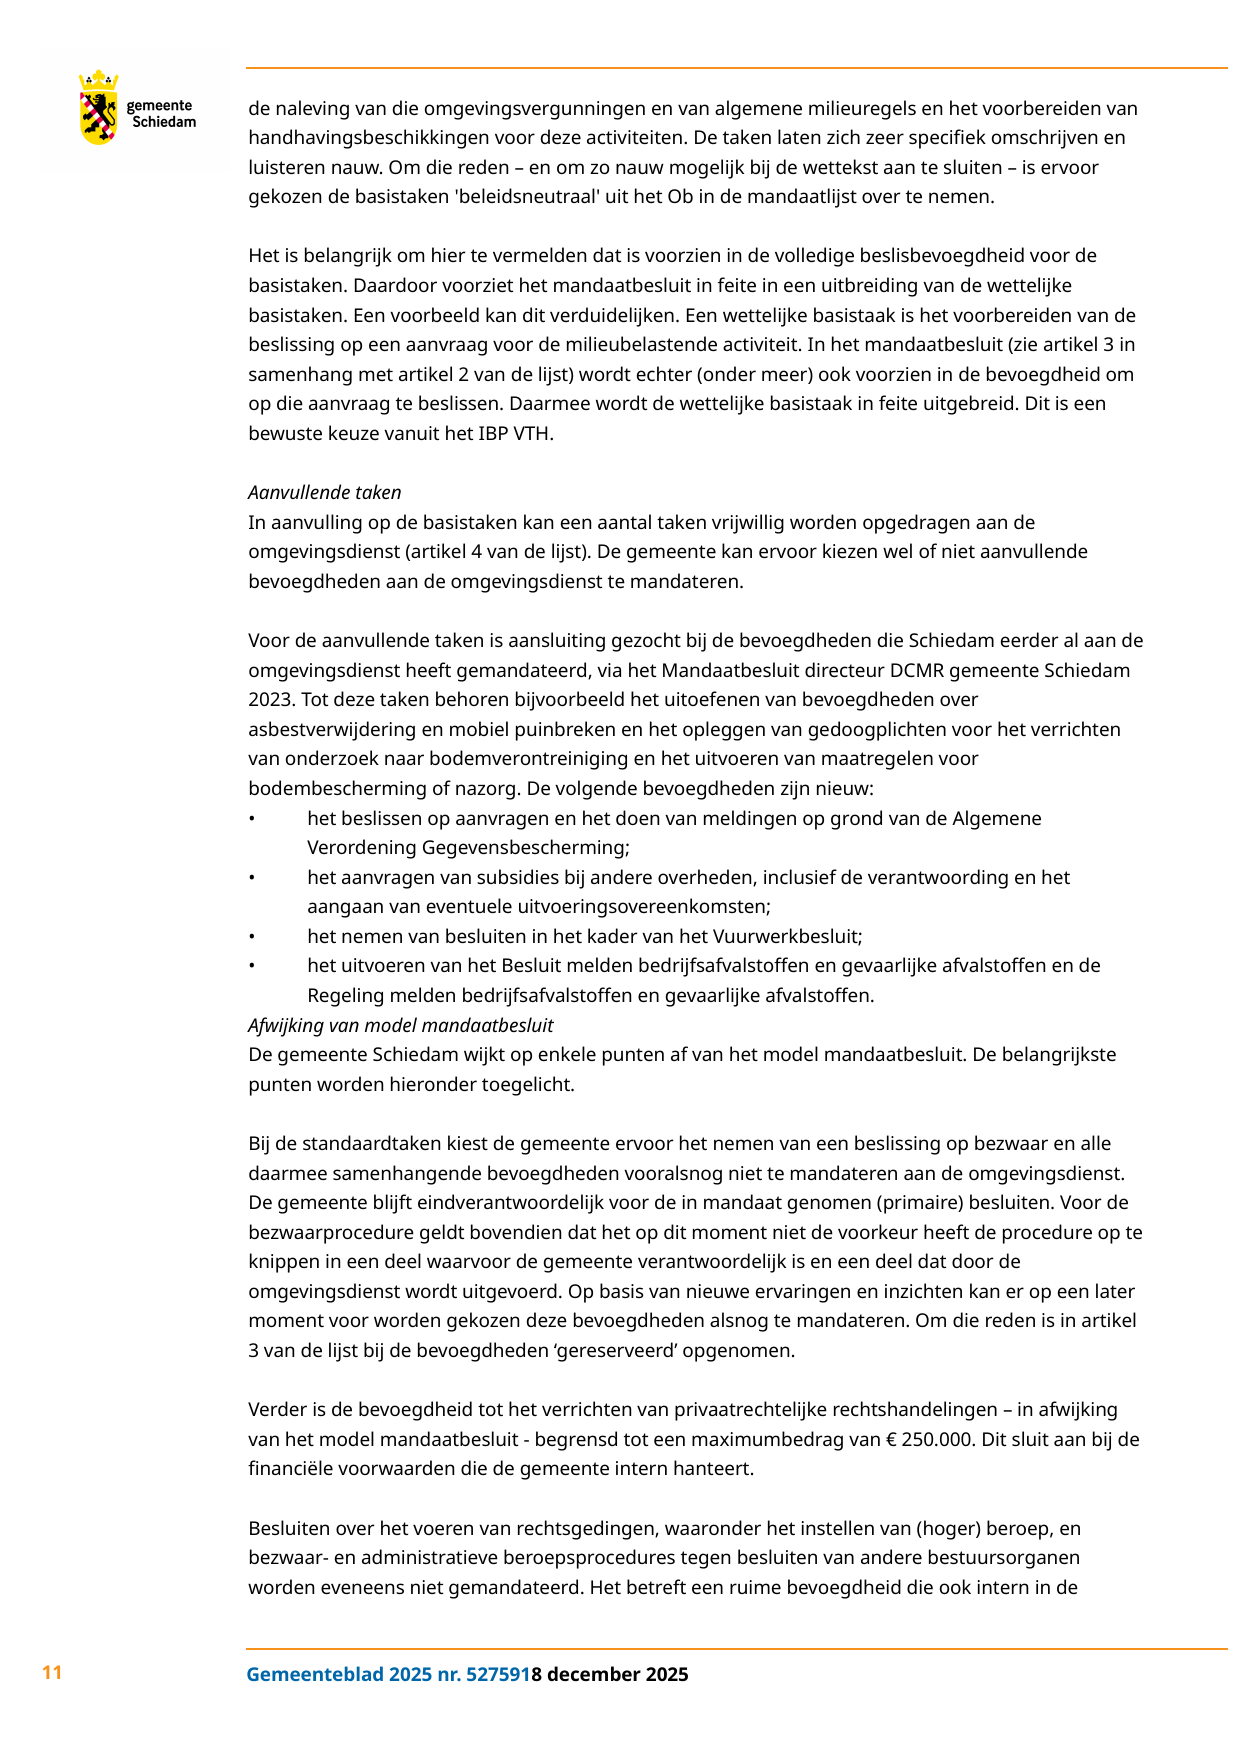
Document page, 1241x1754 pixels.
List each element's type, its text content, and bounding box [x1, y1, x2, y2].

text De gemeente Schiedam wijkt op enkele punten af van het model mandaatbesluit. De belangrijkste punten worden hieronder toegelicht. [248, 1041, 1152, 1097]
list het uitvoeren van het Besluit melden bedrijfsafvalstoffen en gevaarlijke afvalstoffen en de Regeling melden bedrijfsafvalstoffen en gevaarlijke afvalstoffen. [248, 953, 1152, 1008]
text Besluiten over het voeren van rechtsgedingen, waaronder het instellen van (hoger) beroep, en bezwaar- en administratieve beroepsprocedures tegen besluiten van andere bestuursorganen worden eveneens niet gemandateerd. Het betreft een ruime bevoegdheid die ook intern in de [248, 1515, 1152, 1600]
text Bij de standaardtaken kiest de gemeente ervoor het nemen van een beslissing op bezwaar en alle daarmee samenhangende bevoegdheden vooralsnog niet te mandateren aan de omgevingsdienst. De gemeente blijft eindverantwoordelijk voor de in mandaat genomen (primaire) besluiten. Voor de bezwaarprocedure geldt bovendien dat het op dit moment niet de voorkeur heeft de procedure op te knippen in een deel waarvoor de gemeente verantwoordelijk is en een deel dat door de omgevingsdienst wordt uitgevoerd. Op basis van nieuwe ervaringen en inzichten kan er op een later moment voor worden gekozen deze bevoegdheden alsnog te mandateren. Om die reden is in artikel 3 van de lijst bij de bevoegdheden ‘gereserveerd’ opgenomen. [248, 1130, 1152, 1363]
list het aanvragen van subsidies bij andere overheden, inclusief de verantwoording en het aangaan van eventuele uitvoeringsovereenkomsten; [248, 864, 1152, 919]
list het beslissen op aanvragen en het doen van meldingen op grond van de Algemene Verordening Gegevensbescherming; [248, 805, 1152, 860]
text Verder is de bevoegdheid tot het verrichten van privaatrechtelijke rechtshandelingen – in afwijking van het model mandaatbesluit - begrensd tot een maximumbedrag van € 250.000. Dit sluit aan bij de financiële voorwaarden die de gemeente intern hanteert. [248, 1396, 1152, 1481]
text In aanvulling op de basistaken kan een aantal taken vrijwillig worden opgedragen aan de omgevingsdienst (artikel 4 van de lijst). De gemeente kan ervoor kiezen wel of niet aanvullende bevoegdheden aan de omgevingsdienst te mandateren. [248, 509, 1152, 594]
list het nemen van besluiten in het kader van het Vuurwerkbesluit; [248, 923, 1152, 949]
text Aanvullende taken [248, 479, 1152, 505]
picture [41, 47, 231, 172]
text Voor de aanvullende taken is aansluiting gezocht bij de bevoegdheden die Schiedam eerder al aan de omgevingsdienst heeft gemandateerd, via het Mandaatbesluit directeur DCMR gemeente Schiedam 2023. Tot deze taken behoren bijvoorbeeld het uitoefenen van bevoegdheden over asbestverwijdering en mobiel puinbreken en het opleggen van gedoogplichten voor het verrichten van onderzoek naar bodemverontreiniging en het uitvoeren van maatregelen voor bodembescherming of nazorg. De volgende bevoegdheden zijn nieuw: [248, 627, 1152, 801]
text de naleving van die omgevingsvergunningen en van algemene milieuregels en het voorbereiden van handhavingsbeschikkingen voor deze activiteiten. De taken laten zich zeer specifiek omschrijven en luisteren nauw. Om die reden – en om zo nauw mogelijk bij de wettekst aan te sluiten – is ervoor gekozen de basistaken 'beleidsneutraal' uit het Ob in de mandaatlijst over te nemen. [248, 95, 1152, 209]
text Afwijking van model mandaatbesluit [248, 1012, 1152, 1038]
text Het is belangrijk om hier te vermelden dat is voorzien in de volledige beslisbevoegdheid voor de basistaken. Daardoor voorziet het mandaatbesluit in feite in een uitbreiding van de wettelijke basistaken. Een voorbeeld kan dit verduidelijken. Een wettelijke basistaak is het voorbereiden van de beslissing op een aanvraag voor de milieubelastende activiteit. In het mandaatbesluit (zie artikel 3 in samenhang met artikel 2 van de lijst) wordt echter (onder meer) ook voorzien in de bevoegdheid om op die aanvraag te beslissen. Daarmee wordt de wettelijke basistaak in feite uitgebreid. Dit is een bewuste keuze vanuit het IBP VTH. [248, 243, 1152, 446]
